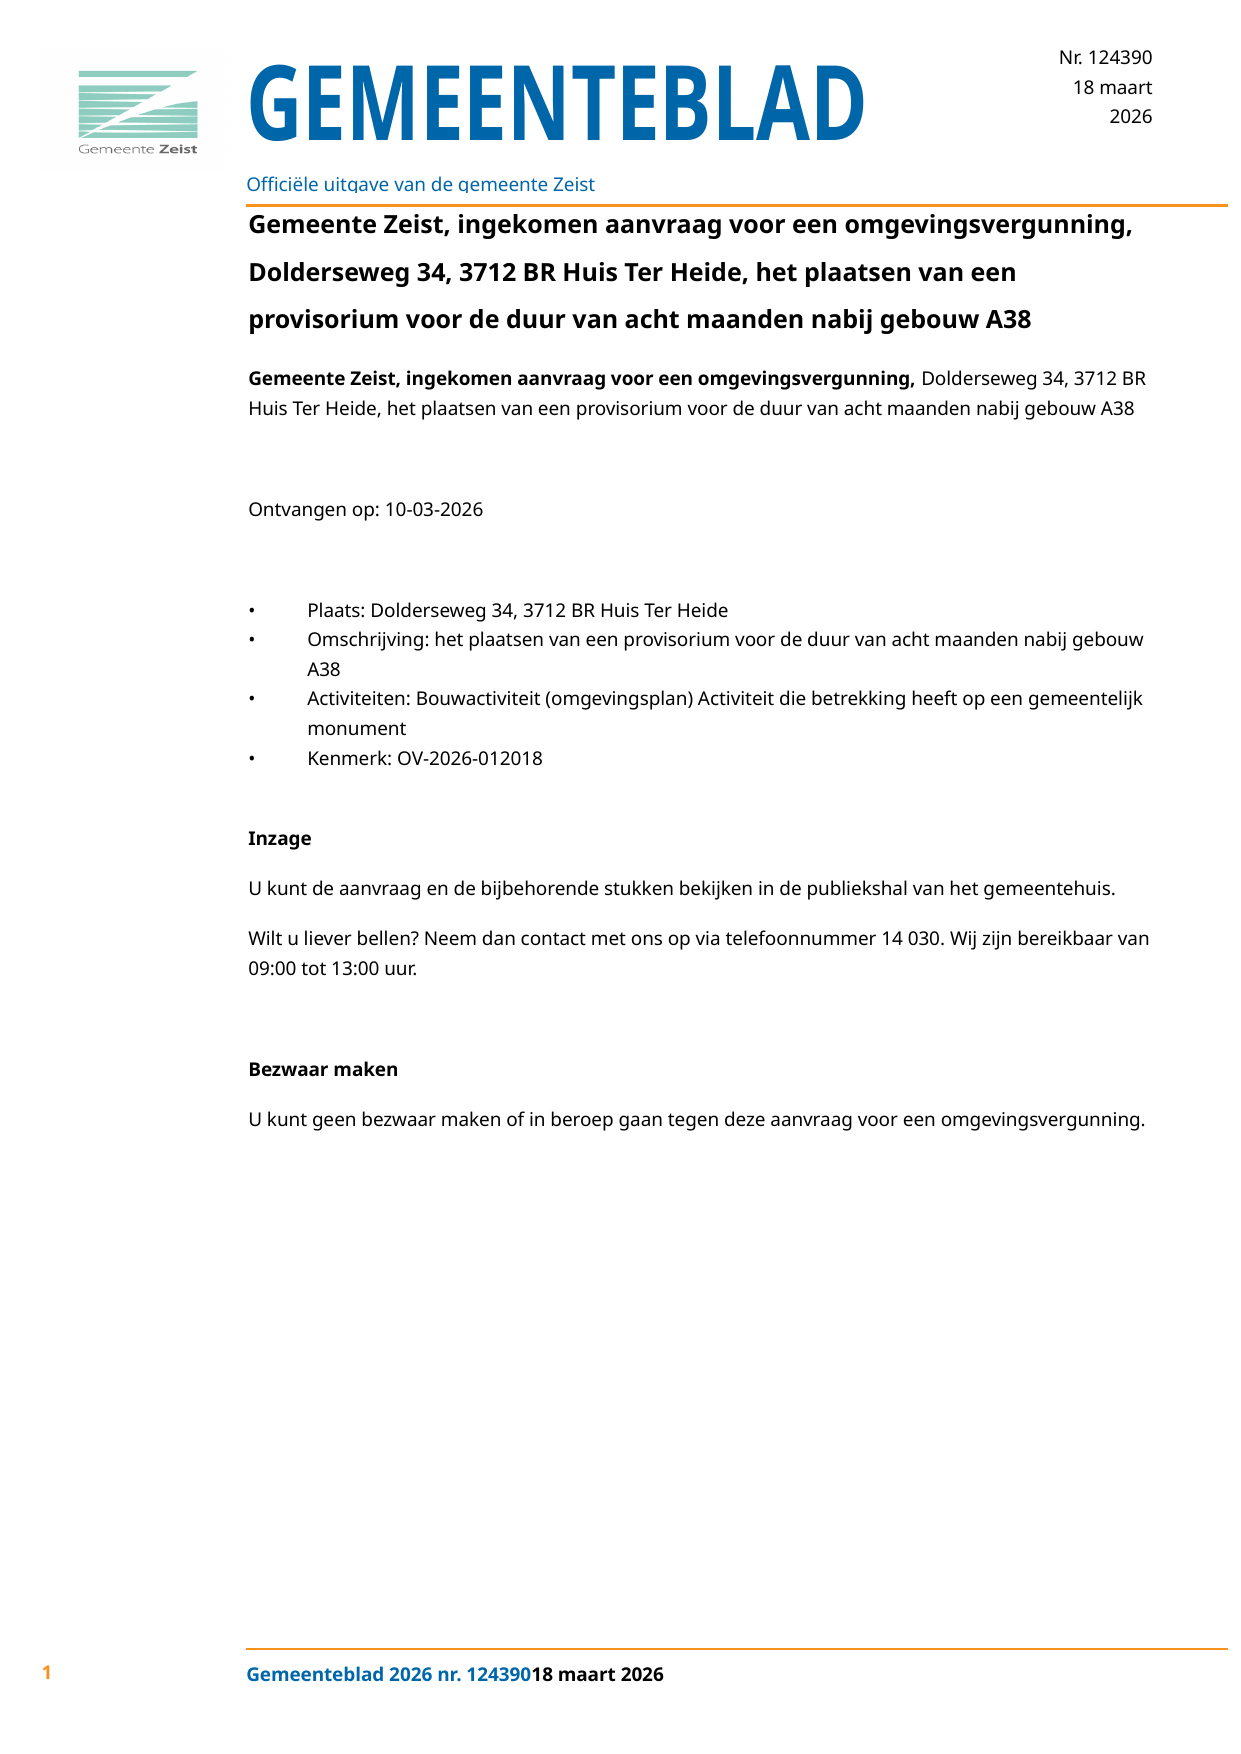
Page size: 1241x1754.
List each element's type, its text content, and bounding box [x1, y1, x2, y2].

list Omschrijving: het plaatsen van een provisorium voor de duur van acht maanden nabij gebouw A38 [248, 626, 1152, 682]
text U kunt geen bezwaar maken of in beroep gaan tegen deze aanvraag voor een omgevingsvergunning. [248, 1106, 1152, 1132]
picture [41, 47, 231, 172]
text Wilt u liever bellen? Neem dan contact met ons op via telefoonnummer 14 030. Wij zijn bereikbaar van 09:00 tot 13:00 uur. [248, 926, 1152, 981]
text Gemeente Zeist, ingekomen aanvraag voor een omgevingsvergunning, Dolderseweg 34, 3712 BR Huis Ter Heide, het plaatsen van een provisorium voor de duur van acht maanden nabij gebouw A38 [248, 366, 1152, 421]
list Plaats: Dolderseweg 34, 3712 BR Huis Ter Heide [248, 597, 1152, 622]
list Activiteiten: Bouwactiviteit (omgevingsplan) Activiteit die betrekking heeft op een gemeentelijk monument [248, 686, 1152, 741]
text Ontvangen op: 10-03-2026 [248, 496, 1152, 522]
text Bezwaar maken [248, 1056, 1152, 1082]
text U kunt de aanvraag en de bijbehorende stukken bekijken in de publiekshal van het gemeentehuis. [248, 875, 1152, 901]
text Gemeente Zeist, ingekomen aanvraag voor een omgevingsvergunning, Dolderseweg 34, 3712 BR Huis Ter Heide, het plaatsen van een provisorium voor de duur van acht maanden nabij gebouw A38 [248, 207, 1152, 336]
list Kenmerk: OV-2026-012018 [248, 745, 1152, 770]
text Inzage [248, 825, 1152, 850]
